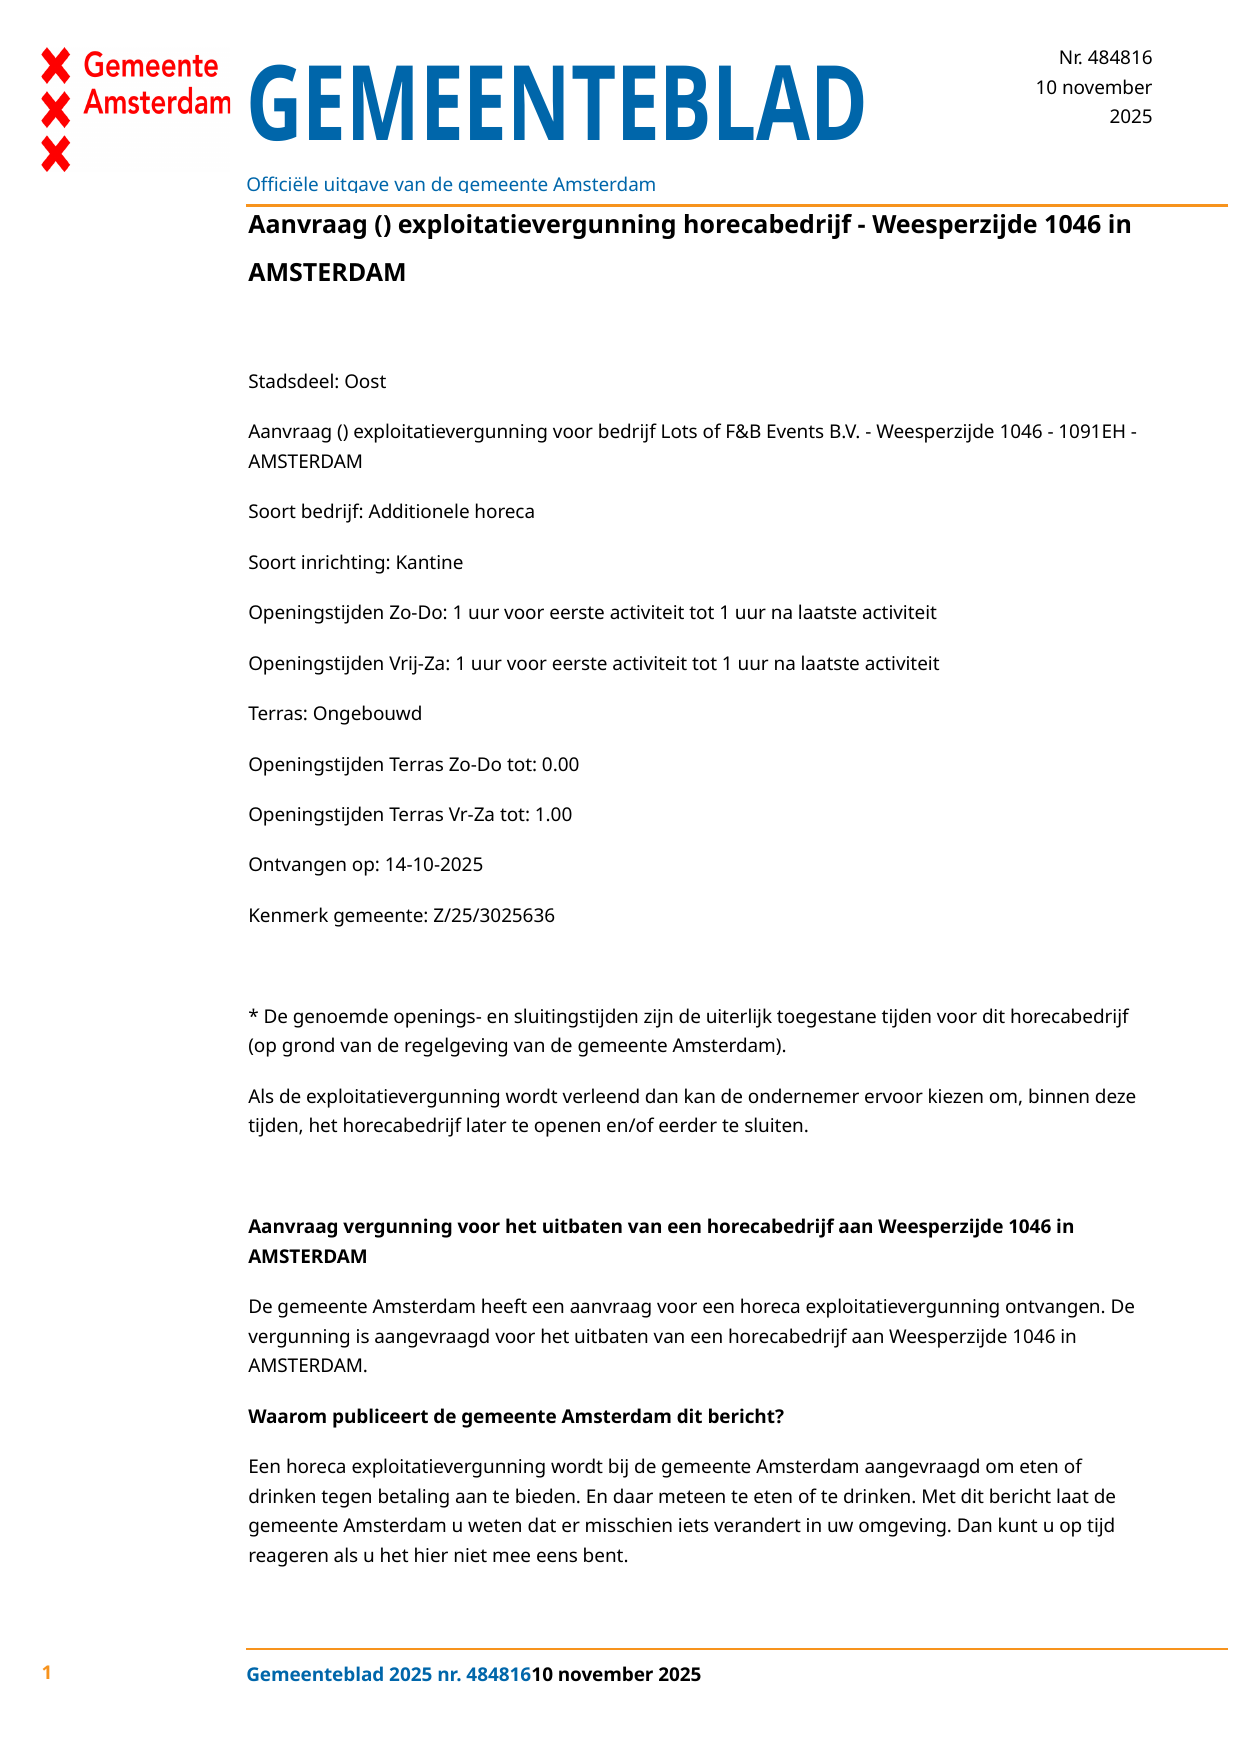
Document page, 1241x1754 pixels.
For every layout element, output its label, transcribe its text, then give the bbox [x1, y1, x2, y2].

text Een horeca exploitatievergunning wordt bij de gemeente Amsterdam aangevraagd om eten of drinken tegen betaling aan te bieden. En daar meteen te eten of te drinken. Met dit bericht laat de gemeente Amsterdam u weten dat er misschien iets verandert in uw omgeving. Dan kunt u op tijd reageren als u het hier niet mee eens bent. [248, 1453, 1152, 1568]
text Als de exploitatievergunning wordt verleend dan kan de ondernemer ervoor kiezen om, binnen deze tijden, het horecabedrijf later te openen en/of eerder te sluiten. [248, 1083, 1152, 1138]
text Openingstijden Vrij-Za: 1 uur voor eerste activiteit tot 1 uur na laatste activiteit [248, 650, 1152, 676]
text Aanvraag () exploitatievergunning horecabedrijf - Weesperzijde 1046 in AMSTERDAM [248, 207, 1152, 288]
text Kenmerk gemeente: Z/25/3025636 [248, 902, 1152, 928]
text Openingstijden Zo-Do: 1 uur voor eerste activiteit tot 1 uur na laatste activiteit [248, 599, 1152, 625]
picture [41, 47, 231, 172]
text Aanvraag () exploitatievergunning voor bedrijf Lots of F&B Events B.V. - Weesperzijde 1046 - 1091EH - AMSTERDAM [248, 419, 1152, 474]
text Openingstijden Terras Zo-Do tot: 0.00 [248, 751, 1152, 777]
text Soort inrichting: Kantine [248, 549, 1152, 575]
text De gemeente Amsterdam heeft een aanvraag voor een horeca exploitatievergunning ontvangen. De vergunning is aangevraagd voor het uitbaten van een horecabedrijf aan Weesperzijde 1046 in AMSTERDAM. [248, 1293, 1152, 1378]
text Aanvraag vergunning voor het uitbaten van een horecabedrijf aan Weesperzijde 1046 in AMSTERDAM [248, 1213, 1152, 1269]
text Terras: Ongebouwd [248, 700, 1152, 726]
text Soort bedrijf: Additionele horeca [248, 499, 1152, 524]
text Stadsdeel: Oost [248, 368, 1152, 394]
text Waarom publiceert de gemeente Amsterdam dit bericht? [248, 1403, 1152, 1429]
text * De genoemde openings- en sluitingstijden zijn de uiterlijk toegestane tijden voor dit horecabedrijf (op grond van de regelgeving van de gemeente Amsterdam). [248, 1003, 1152, 1058]
text Ontvangen op: 14-10-2025 [248, 852, 1152, 877]
text Openingstijden Terras Vr-Za tot: 1.00 [248, 801, 1152, 827]
